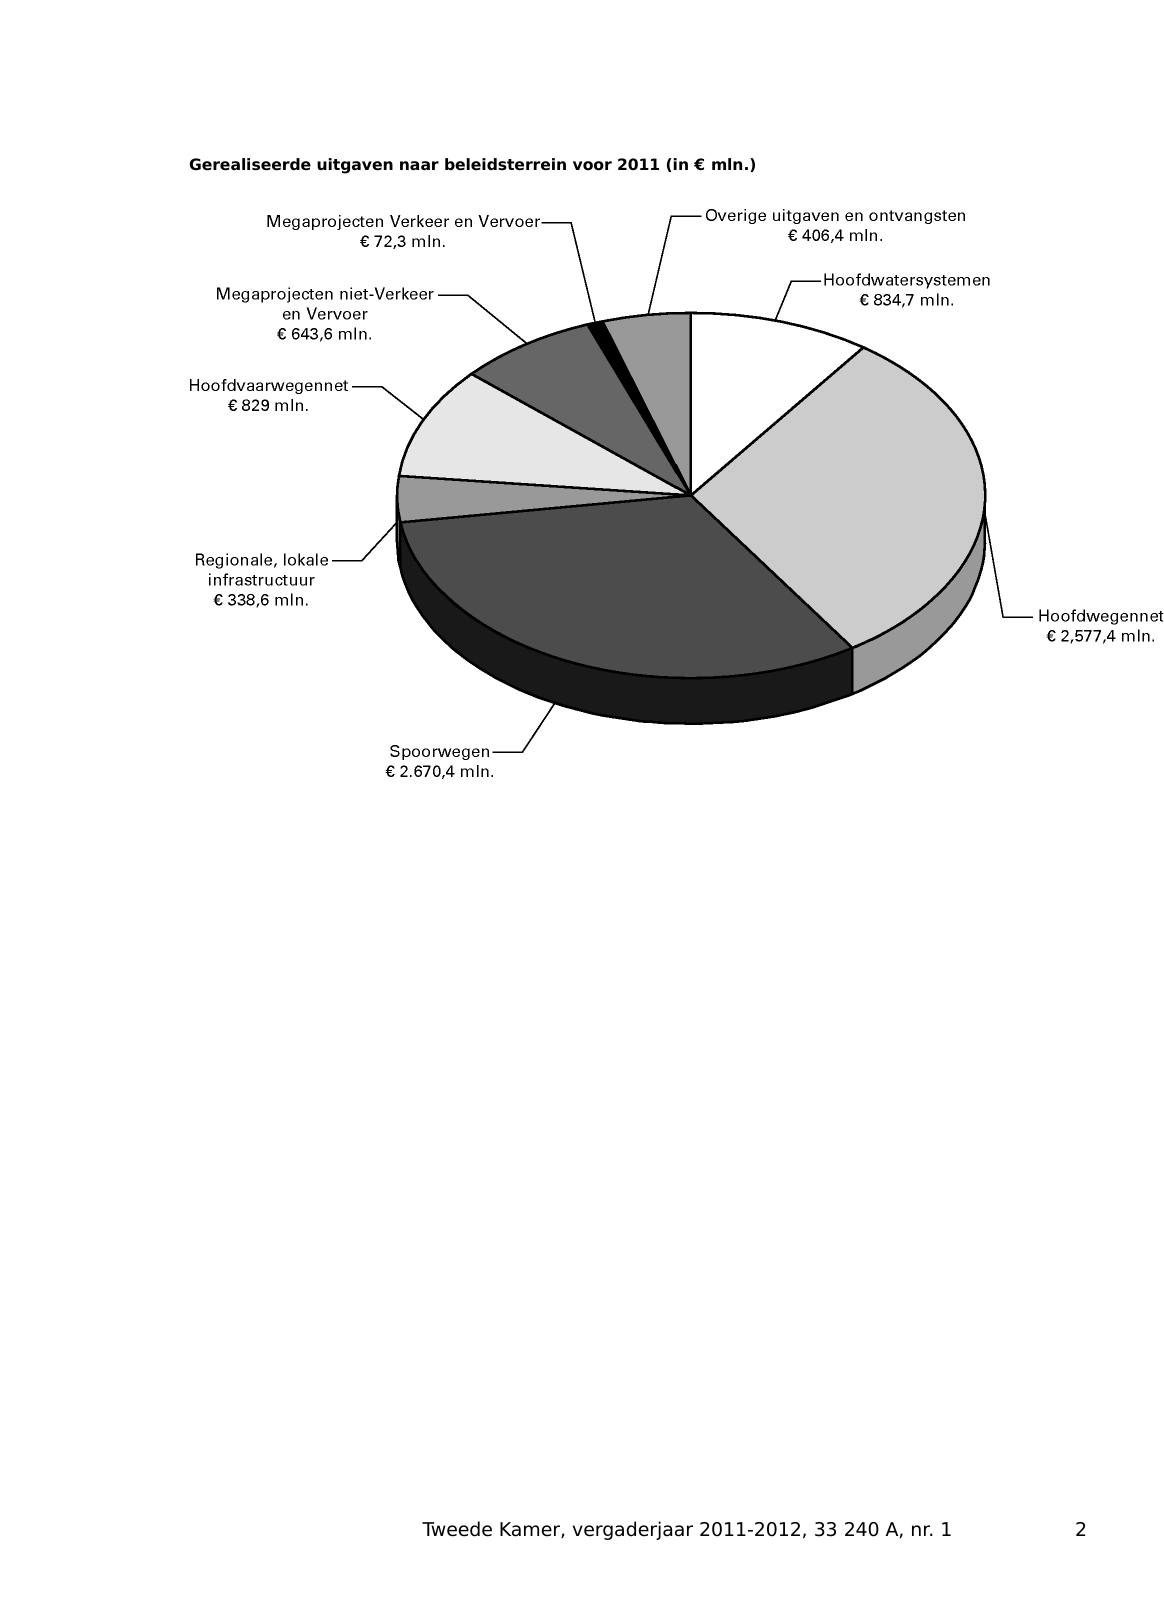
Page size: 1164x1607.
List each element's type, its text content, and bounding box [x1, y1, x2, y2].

text Gerealiseerde uitgaven naar beleidsterrein voor 2011 (in € mln.) [189, 156, 1163, 174]
picture [188, 207, 1164, 781]
